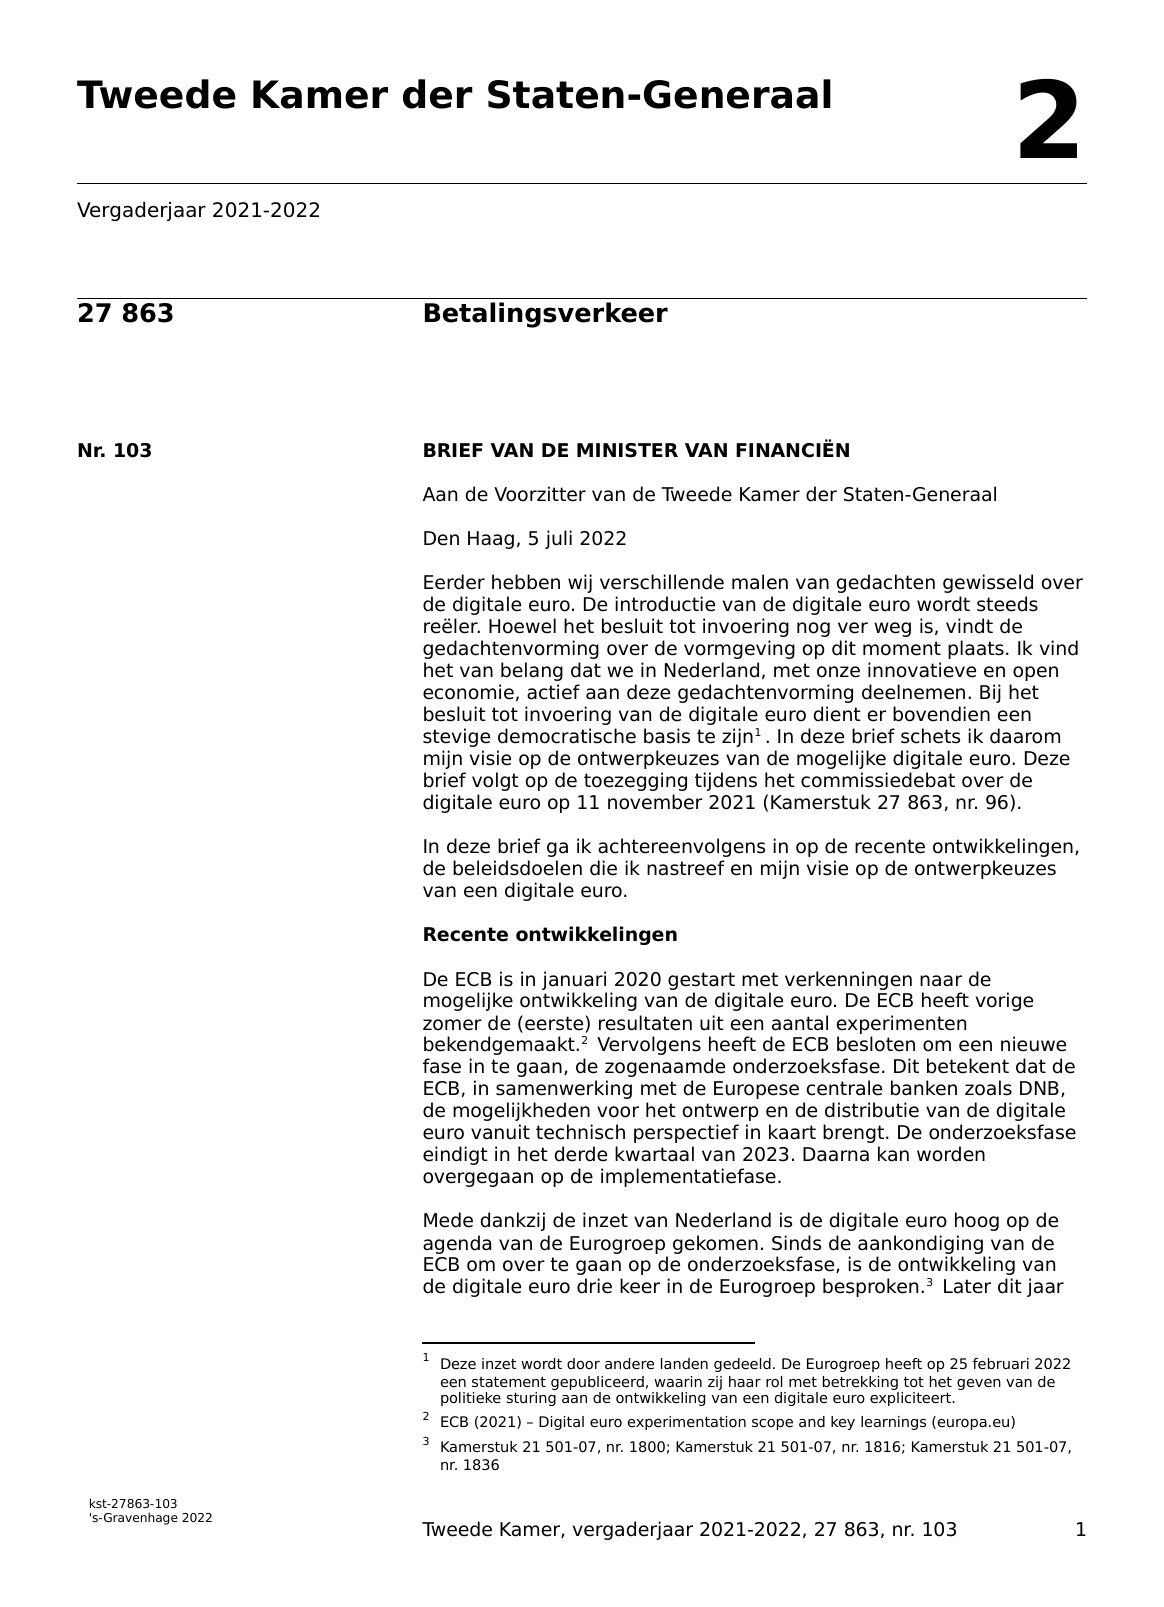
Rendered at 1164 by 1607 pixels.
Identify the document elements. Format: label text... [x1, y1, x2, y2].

table_header Tweede Kamer der Staten-Generaal [77, 59, 886, 183]
table_cell Vergaderjaar 2021-2022 [77, 184, 1087, 298]
text ECB (2021) – Digital euro experimentation scope and key learnings (europa.eu) [422, 1410, 1087, 1432]
text kst-27863-103 [88, 1497, 323, 1511]
text Deze inzet wordt door andere landen gedeeld. De Eurogroep heeft op 25 februari 2022 een statement gepubliceerd, waarin zij haar rol met betrekking tot het geven van de politieke sturing aan de ontwikkeling van een digitale euro expliciteert. [422, 1352, 1087, 1407]
text Kamerstuk 21 501-07, nr. 1800; Kamerstuk 21 501-07, nr. 1816; Kamerstuk 21 501-07, nr. 1836 [422, 1435, 1087, 1474]
subtitle Nr. 103 BRIEF VAN DE MINISTER VAN FINANCIËN [77, 440, 1087, 462]
text In deze brief ga ik achtereenvolgens in op de recente ontwikkelingen, de beleidsdoelen die ik nastreef en mijn visie op de ontwerpkeuzes van een digitale euro. [422, 836, 1087, 902]
text Aan de Voorzitter van de Tweede Kamer der Staten-Generaal [422, 484, 1087, 506]
subtitle 27 863 Betalingsverkeer [77, 299, 1087, 329]
text De ECB is in januari 2020 gestart met verkenningen naar de mogelijke ontwikkeling van de digitale euro. De ECB heeft vorige zomer de (eerste) resultaten uit een aantal experimenten bekendgemaakt. Vervolgens heeft de ECB besloten om een nieuwe fase in te gaan, de zogenaamde onderzoeksfase. Dit betekent dat de ECB, in samenwerking met de Europese centrale banken zoals DNB, de mogelijkheden voor het ontwerp en de distributie van de digitale euro vanuit technisch perspectief in kaart brengt. De onderzoeksfase eindigt in het derde kwartaal van 2023. Daarna kan worden overgegaan op de implementatiefase. [422, 968, 1087, 1188]
table_header 2 [886, 59, 1087, 183]
text Den Haag, 5 juli 2022 [422, 528, 1087, 550]
text Eerder hebben wij verschillende malen van gedachten gewisseld over de digitale euro. De introductie van de digitale euro wordt steeds reëler. Hoewel het besluit tot invoering nog ver weg is, vindt de gedachtenvorming over de vormgeving op dit moment plaats. Ik vind het van belang dat we in Nederland, met onze innovatieve en open economie, actief aan deze gedachtenvorming deelnemen. Bij het besluit tot invoering van de digitale euro dient er bovendien een stevige democratische basis te zijn. In deze brief schets ik daarom mijn visie op de ontwerpkeuzes van de mogelijke digitale euro. Deze brief volgt op de toezegging tijdens het commissiedebat over de digitale euro op 11 november 2021 (Kamerstuk 27 863, nr. 96). [422, 572, 1087, 814]
text Mede dankzij de inzet van Nederland is de digitale euro hoog op de agenda van de Eurogroep gekomen. Sinds de aankondiging van de ECB om over te gaan op de onderzoeksfase, is de ontwikkeling van de digitale euro drie keer in de Eurogroep besproken. Later dit jaar [422, 1210, 1087, 1298]
text 's-Gravenhage 2022 [88, 1511, 323, 1525]
subtitle Recente ontwikkelingen [422, 924, 1087, 946]
